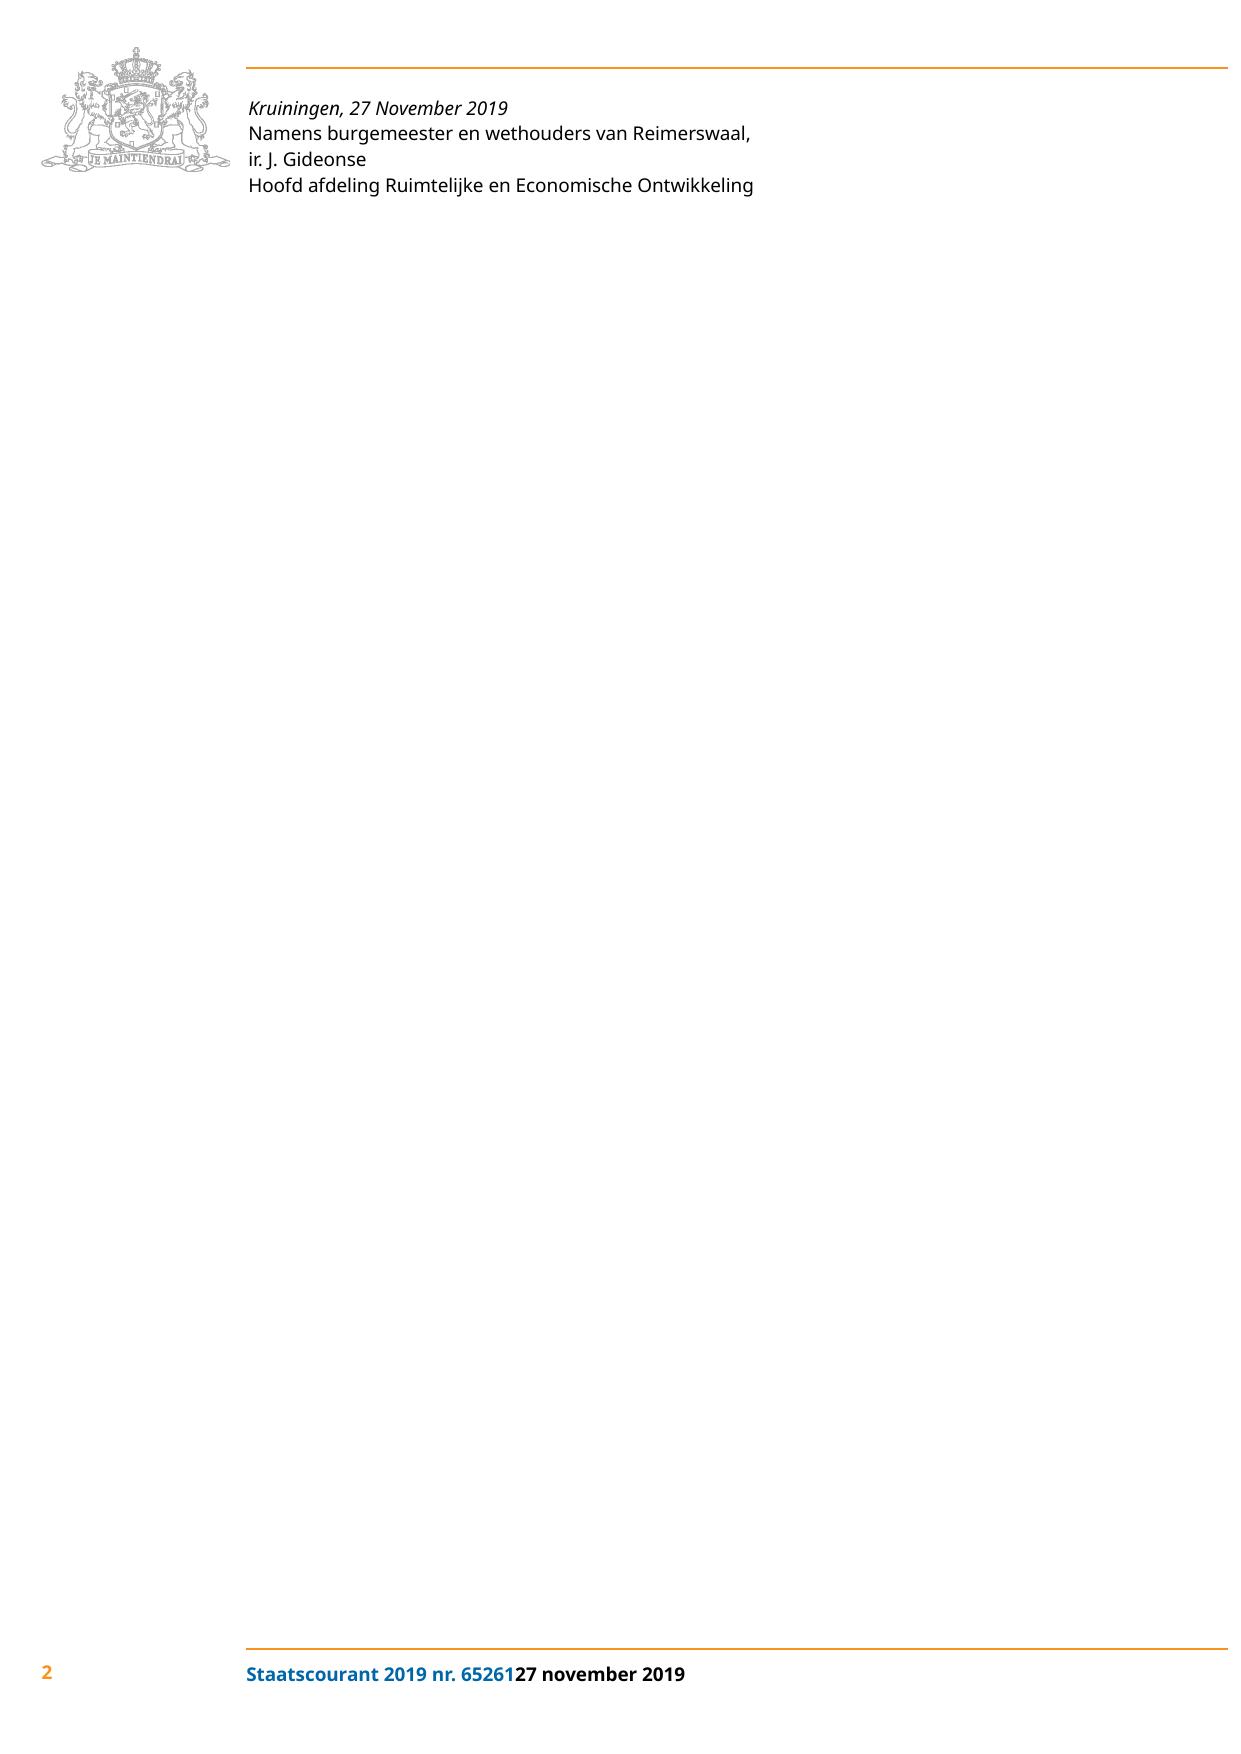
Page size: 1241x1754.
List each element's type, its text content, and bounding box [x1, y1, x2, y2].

text ir. J. Gideonse [248, 146, 1152, 172]
text Kruiningen, 27 November 2019 [248, 95, 1152, 121]
picture [41, 47, 231, 172]
text Namens burgemeester en wethouders van Reimerswaal, [248, 121, 1152, 146]
text Hoofd afdeling Ruimtelijke en Economische Ontwikkeling [248, 172, 1152, 198]
